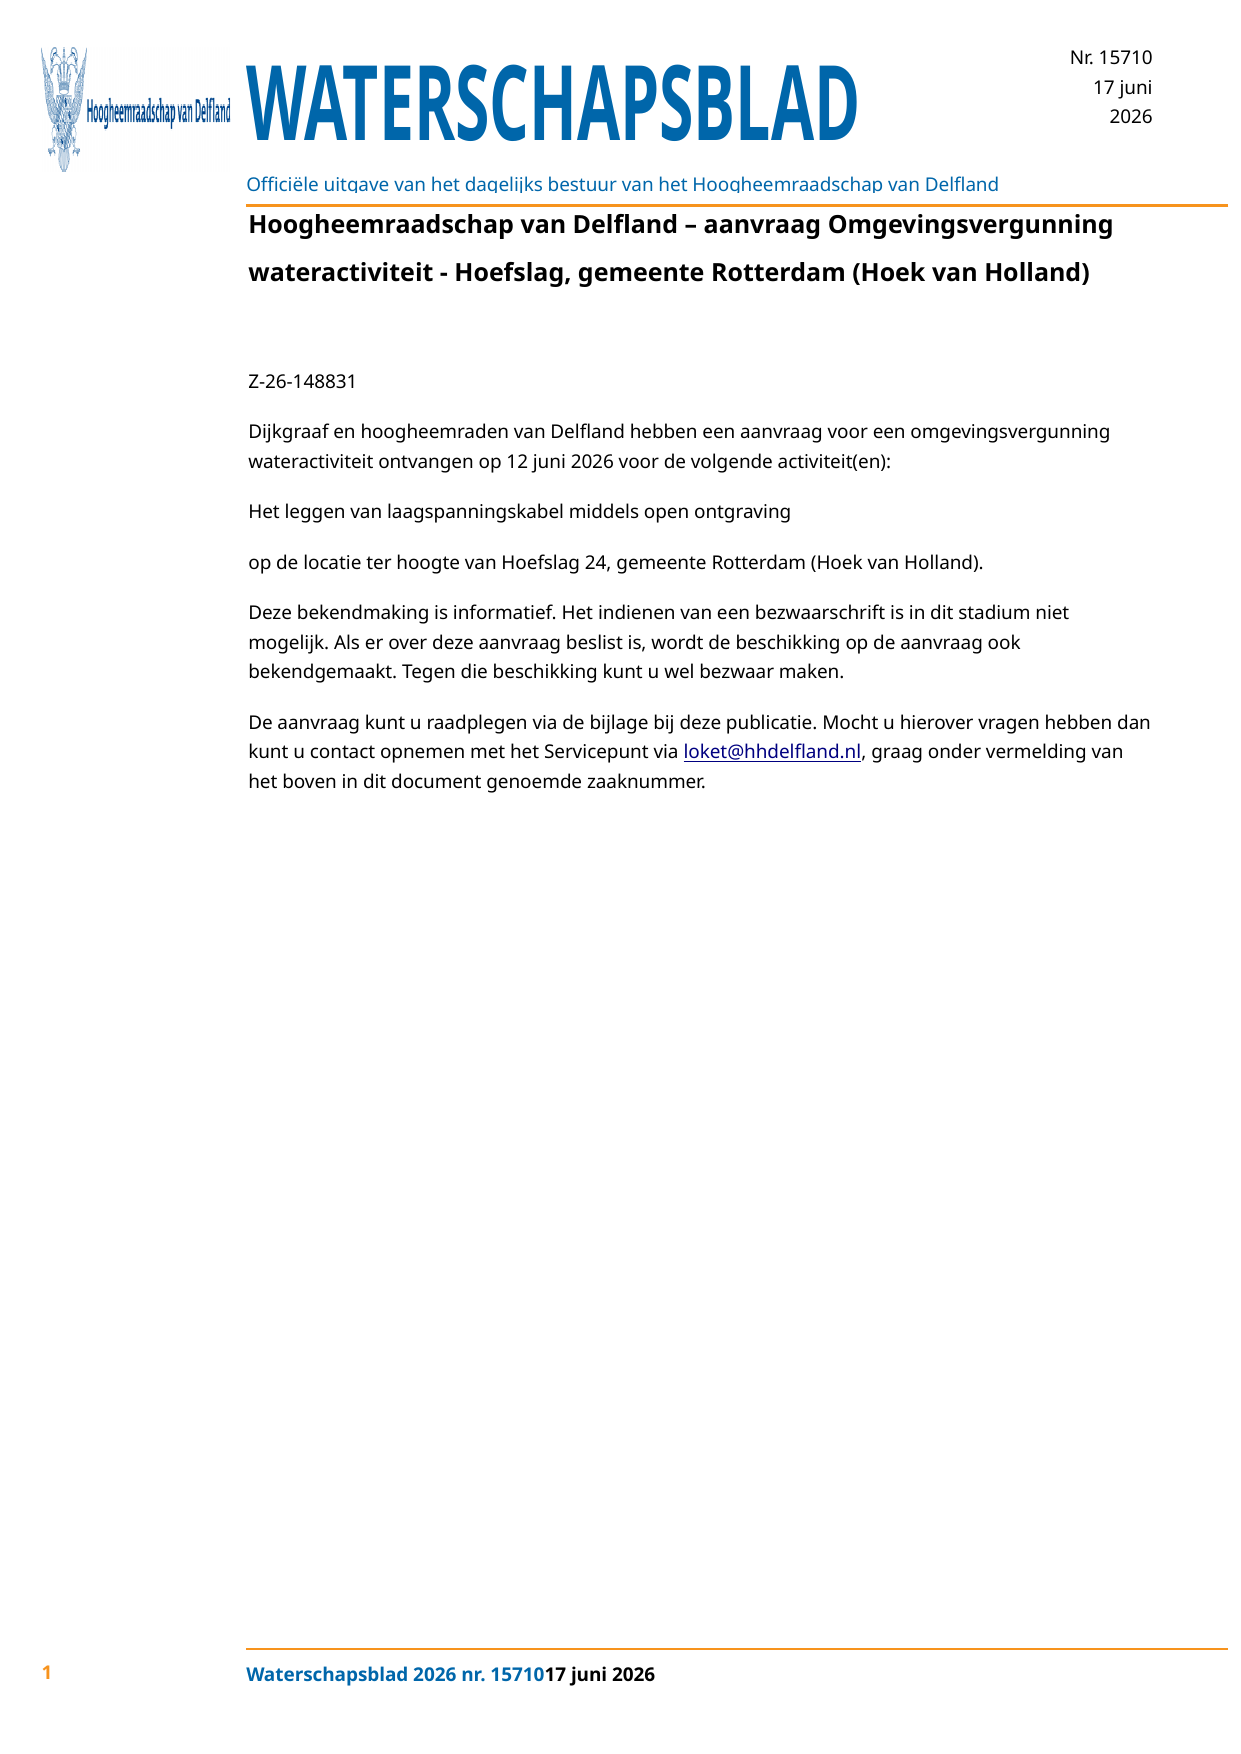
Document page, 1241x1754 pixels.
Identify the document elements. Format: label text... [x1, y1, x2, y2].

picture [41, 47, 231, 172]
text De aanvraag kunt u raadplegen via de bijlage bij deze publicatie. Mocht u hierover vragen hebben dan kunt u contact opnemen met het Servicepunt via loket@hhdelfland.nl, graag onder vermelding van het boven in dit document genoemde zaaknummer. [248, 709, 1152, 794]
text Dijkgraaf en hoogheemraden van Delfland hebben een aanvraag voor een omgevingsvergunning wateractiviteit ontvangen op 12 juni 2026 voor de volgende activiteit(en): [248, 419, 1152, 474]
text Deze bekendmaking is informatief. Het indienen van een bezwaarschrift is in dit stadium niet mogelijk. Als er over deze aanvraag beslist is, wordt de beschikking op de aanvraag ook bekendgemaakt. Tegen die beschikking kunt u wel bezwaar maken. [248, 599, 1152, 684]
text Het leggen van laagspanningskabel middels open ontgraving [248, 499, 1152, 524]
text Hoogheemraadschap van Delfland – aanvraag Omgevingsvergunning wateractiviteit - Hoefslag, gemeente Rotterdam (Hoek van Holland) [248, 207, 1152, 288]
text op de locatie ter hoogte van Hoefslag 24, gemeente Rotterdam (Hoek van Holland). [248, 549, 1152, 575]
text Z-26-148831 [248, 368, 1152, 394]
